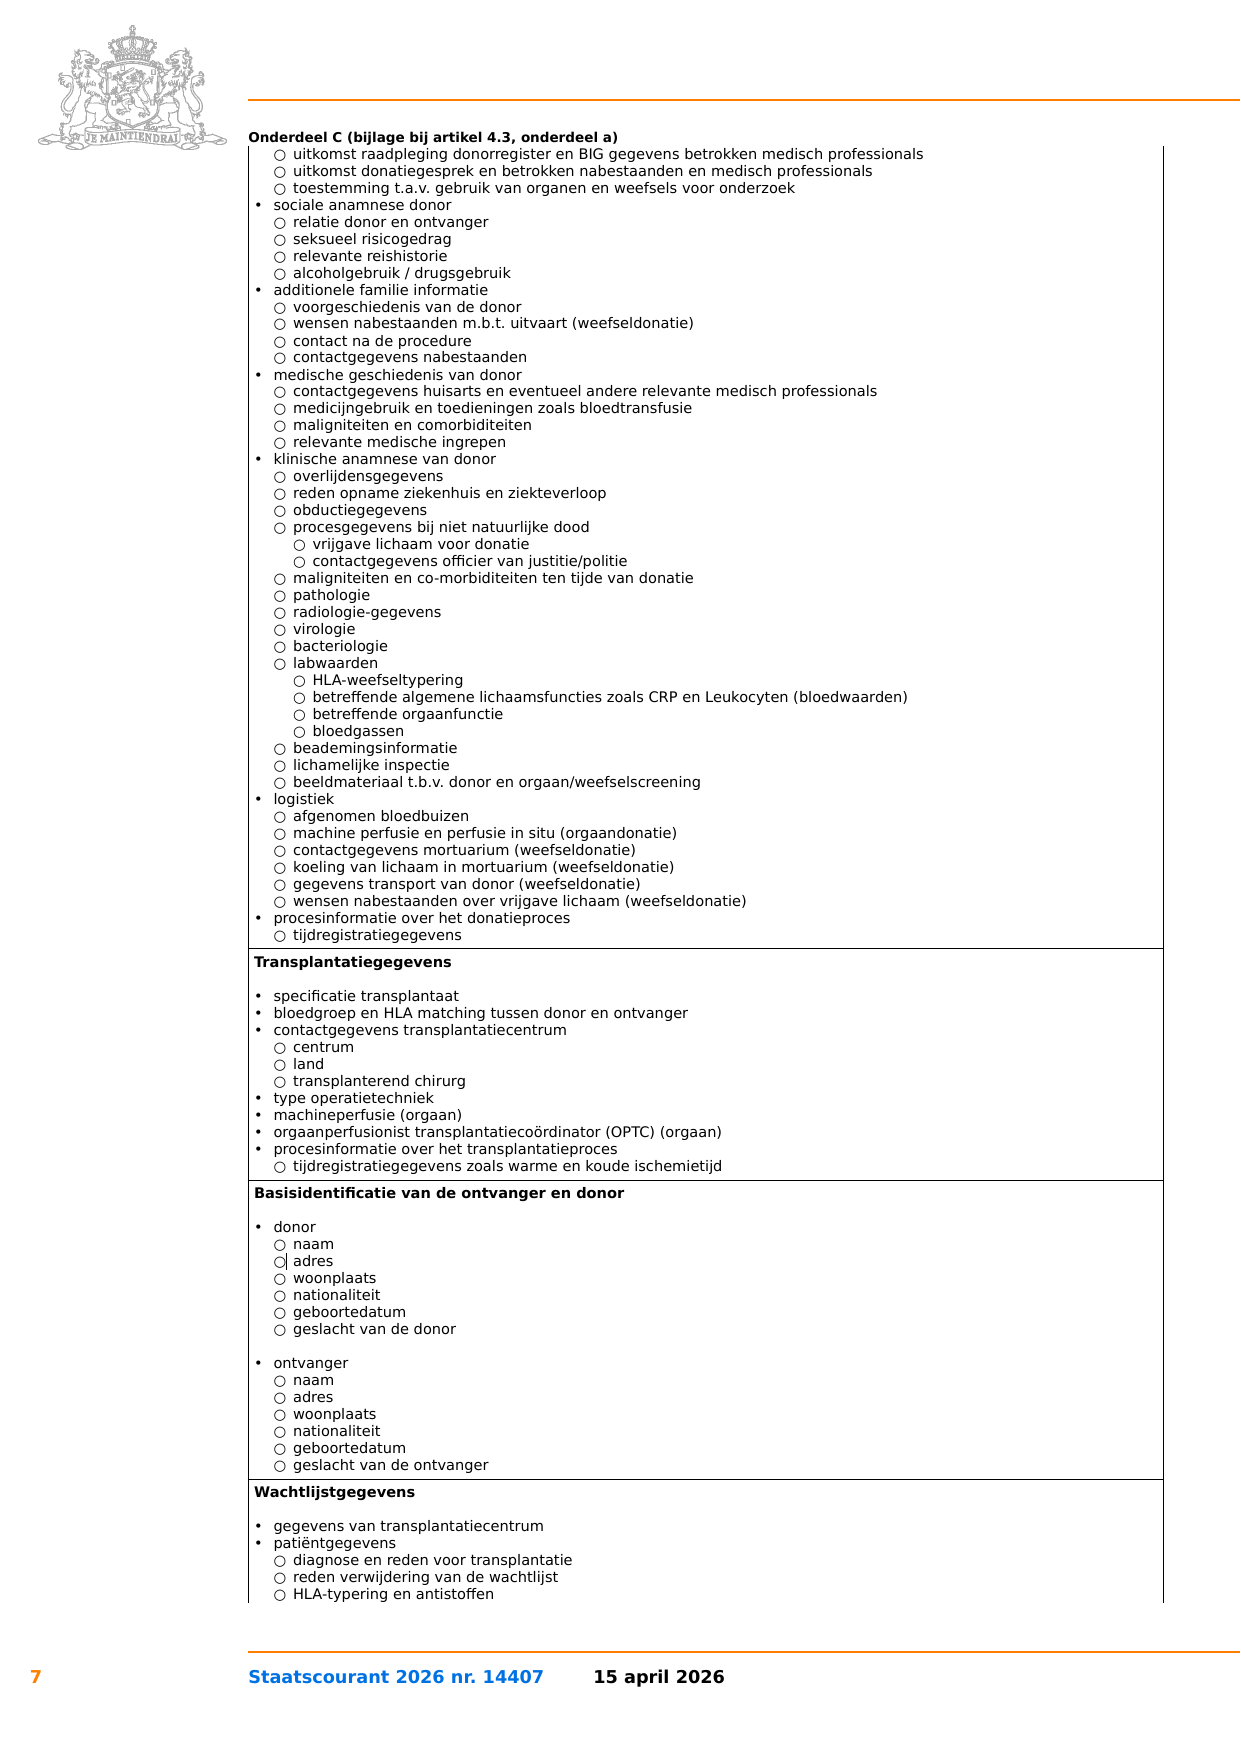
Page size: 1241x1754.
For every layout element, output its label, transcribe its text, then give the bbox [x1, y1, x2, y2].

table_cell gegevens transport van donor (weefseldonatie) [287, 876, 1163, 893]
table_cell [249, 146, 267, 163]
table_cell [249, 1287, 267, 1304]
table_cell ○ [268, 333, 287, 349]
table_cell ○ [287, 553, 306, 570]
table_cell gegevens van transplantatiecentrum [268, 1518, 1163, 1535]
table_cell [268, 536, 287, 553]
table_cell ○ [268, 1304, 287, 1321]
table_cell ○ [268, 1158, 287, 1179]
table_cell ○ [268, 468, 287, 485]
table_cell • [249, 1219, 267, 1236]
table_cell [249, 1406, 267, 1423]
table_cell procesgegevens bij niet natuurlijke dood [287, 519, 1163, 536]
table_cell [249, 231, 267, 247]
table_cell [249, 808, 267, 825]
table_cell HLA-weefseltypering [306, 672, 1163, 689]
table_cell orgaanperfusionist transplantatiecoördinator (OPTC) (orgaan) [268, 1124, 1163, 1141]
table_cell [249, 1423, 267, 1440]
table_cell ○ [268, 859, 287, 876]
table_cell ○ [268, 265, 287, 281]
table_cell • [249, 910, 267, 927]
table_cell [249, 417, 267, 434]
table_cell [249, 519, 267, 536]
table_cell ○ [268, 231, 287, 247]
table_cell maligniteiten en co-morbiditeiten ten tijde van donatie [287, 570, 1163, 587]
table_cell [249, 757, 267, 774]
table_cell obductiegegevens [287, 502, 1163, 519]
table_cell [249, 400, 267, 417]
table_cell • [249, 791, 267, 808]
table_cell [249, 536, 267, 553]
table_cell procesinformatie over het transplantatieproces [268, 1141, 1163, 1158]
table_cell • [249, 1005, 267, 1022]
table_cell alcoholgebruik / drugsgebruik [287, 265, 1163, 281]
table_cell relevante reishistorie [287, 248, 1163, 264]
table_cell [249, 706, 267, 723]
table_cell • [249, 451, 267, 468]
table_cell • [249, 197, 267, 213]
table_cell [249, 383, 267, 400]
table_cell ○ [268, 757, 287, 774]
table_cell woonplaats [287, 1406, 1163, 1423]
table_cell [268, 689, 287, 706]
table_cell uitkomst raadpleging donorregister en BIG gegevens betrokken medisch professionals [287, 146, 1163, 163]
table_cell geboortedatum [287, 1304, 1163, 1321]
table_cell ○ [268, 1569, 287, 1586]
table_cell [249, 1372, 267, 1389]
table_cell geboortedatum [287, 1440, 1163, 1457]
table_cell [249, 1457, 267, 1478]
table_cell ○ [268, 1406, 287, 1423]
table_cell • [249, 1141, 267, 1158]
table_cell klinische anamnese van donor [268, 451, 1163, 468]
table_cell ○ [268, 519, 287, 536]
table_cell [249, 621, 267, 638]
table_cell contactgegevens officier van justitie/politie [306, 553, 1163, 570]
table_cell [249, 638, 267, 655]
table_cell [268, 553, 287, 570]
table_cell ○ [268, 825, 287, 842]
table_cell relatie donor en ontvanger [287, 214, 1163, 231]
table_cell transplanterend chirurg [287, 1073, 1163, 1090]
table_cell [249, 1270, 267, 1287]
table_cell ○ [268, 1236, 287, 1253]
table_cell [249, 299, 267, 315]
table_cell naam [287, 1372, 1163, 1389]
table_cell [249, 1236, 267, 1253]
table_cell Wachtlijstgegevens [249, 1480, 1163, 1501]
table_cell ○ [268, 146, 287, 163]
table_cell [249, 1440, 267, 1457]
table_cell uitkomst donatiegesprek en betrokken nabestaanden en medisch professionals [287, 163, 1163, 179]
table_cell [249, 265, 267, 281]
table_cell wensen nabestaanden m.b.t. uitvaart (weefseldonatie) [287, 315, 1163, 332]
table_cell [249, 876, 267, 893]
table_cell [249, 1389, 267, 1406]
table_cell [249, 502, 267, 519]
table_cell toestemming t.a.v. gebruik van organen en weefsels voor onderzoek [287, 180, 1163, 197]
table_cell [249, 1321, 267, 1338]
table_cell lichamelijke inspectie [287, 757, 1163, 774]
table_cell [249, 485, 267, 502]
table_cell ○ [268, 214, 287, 231]
table_cell [249, 180, 267, 197]
table_cell ○ [268, 1056, 287, 1073]
table_cell [249, 859, 267, 876]
table_cell nationaliteit [287, 1287, 1163, 1304]
table_cell land [287, 1056, 1163, 1073]
table_cell [268, 672, 287, 689]
table_cell ○ [287, 672, 306, 689]
table_cell reden verwijdering van de wachtlijst [287, 1569, 1163, 1586]
table_cell overlijdensgegevens [287, 468, 1163, 485]
table_cell ○ [268, 808, 287, 825]
table_cell ○ [268, 315, 287, 332]
table_cell [249, 893, 267, 910]
table_cell [249, 1056, 267, 1073]
table_cell beeldmateriaal t.b.v. donor en orgaan/weefselscreening [287, 774, 1163, 791]
table_cell ○ [268, 604, 287, 621]
table_cell [249, 1202, 1163, 1219]
table_cell medicijngebruik en toedieningen zoals bloedtransfusie [287, 400, 1163, 417]
table_cell bloedgassen [306, 723, 1163, 740]
table_cell • [249, 1022, 267, 1039]
table_cell [249, 1569, 267, 1586]
table_cell contact na de procedure [287, 333, 1163, 349]
table_cell Transplantatiegegevens [249, 949, 1163, 971]
table_cell • [249, 366, 267, 383]
table_cell ○ [268, 876, 287, 893]
table_cell ○ [268, 1321, 287, 1338]
table_cell ○ [268, 1440, 287, 1457]
table_cell • [249, 1535, 267, 1552]
table_cell • [249, 281, 267, 298]
table_cell [249, 774, 267, 791]
table_cell ○ [268, 1457, 287, 1478]
table_cell [249, 655, 267, 672]
table_cell geslacht van de ontvanger [287, 1457, 1163, 1478]
table_cell ○ [268, 570, 287, 587]
table_cell donor [268, 1219, 1163, 1236]
table_cell contactgegevens mortuarium (weefseldonatie) [287, 842, 1163, 859]
table_cell ○ [268, 434, 287, 451]
table_cell [249, 1304, 267, 1321]
table_cell ○ [268, 1372, 287, 1389]
table_cell [249, 163, 267, 179]
table_cell ○ [268, 1586, 287, 1603]
table_cell betreffende orgaanfunctie [306, 706, 1163, 723]
table_cell ○ [268, 893, 287, 910]
table_cell [249, 1338, 1163, 1355]
table_cell [249, 672, 267, 689]
table_cell ○ [287, 536, 306, 553]
table_cell [268, 706, 287, 723]
table_cell ○ [287, 689, 306, 706]
table_cell ○ [268, 587, 287, 604]
table_cell [249, 587, 267, 604]
table_cell additionele familie informatie [268, 281, 1163, 298]
table_cell ○ [268, 349, 287, 366]
table_cell [249, 971, 1163, 988]
table_cell [249, 553, 267, 570]
table_cell [249, 1039, 267, 1056]
table_cell [249, 468, 267, 485]
table_cell logistiek [268, 791, 1163, 808]
table_cell ○ [268, 1039, 287, 1056]
table_cell betreffende algemene lichaamsfuncties zoals CRP en Leukocyten (bloedwaarden) [306, 689, 1163, 706]
table_cell ○ [268, 842, 287, 859]
table_cell ○ [268, 1423, 287, 1440]
table_cell • [249, 1355, 267, 1372]
table_cell [249, 315, 267, 332]
table_cell ○ [268, 655, 287, 672]
table_cell [249, 570, 267, 587]
table_cell [249, 825, 267, 842]
table_cell contactgegevens transplantatiecentrum [268, 1022, 1163, 1039]
table_cell koeling van lichaam in mortuarium (weefseldonatie) [287, 859, 1163, 876]
table_cell [249, 1158, 267, 1179]
table_cell naam adres [287, 1236, 1163, 1270]
table_cell [249, 842, 267, 859]
table_cell [249, 1552, 267, 1569]
table_cell ○ [268, 927, 287, 948]
table_cell centrum [287, 1039, 1163, 1056]
table_cell • [249, 988, 267, 1005]
table_cell • [249, 1124, 267, 1141]
table_cell contactgegevens huisarts en eventueel andere relevante medisch professionals [287, 383, 1163, 400]
table_cell nationaliteit [287, 1423, 1163, 1440]
table_cell ○ [268, 383, 287, 400]
table_cell wensen nabestaanden over vrijgave lichaam (weefseldonatie) [287, 893, 1163, 910]
table_cell type operatietechniek [268, 1090, 1163, 1107]
table_cell ○ [268, 417, 287, 434]
table_cell contactgegevens nabestaanden [287, 349, 1163, 366]
table_cell HLA-typering en antistoffen [287, 1586, 1163, 1603]
table_cell relevante medische ingrepen [287, 434, 1163, 451]
table_cell bacteriologie [287, 638, 1163, 655]
table_cell ○ [268, 740, 287, 757]
table_cell ○ [287, 723, 306, 740]
table_cell pathologie [287, 587, 1163, 604]
table_cell [249, 927, 267, 948]
table_header Onderdeel C (bijlage bij artikel 4.3, onderdeel a) [248, 130, 1163, 146]
table_cell [249, 1501, 1163, 1518]
table_cell [249, 349, 267, 366]
table_cell ○ [268, 502, 287, 519]
table_cell • [249, 1090, 267, 1107]
table_cell [249, 214, 267, 231]
table_cell [249, 1586, 267, 1603]
table_cell maligniteiten en comorbiditeiten [287, 417, 1163, 434]
table_cell ○ [268, 1552, 287, 1569]
table_cell [249, 248, 267, 264]
table_cell Basisidentificatie van de ontvanger en donor [249, 1181, 1163, 1202]
table_cell bloedgroep en HLA matching tussen donor en ontvanger [268, 1005, 1163, 1022]
table_cell ○ [268, 400, 287, 417]
table_cell sociale anamnese donor [268, 197, 1163, 213]
table_cell seksueel risicogedrag [287, 231, 1163, 247]
table_cell radiologie-gegevens [287, 604, 1163, 621]
table_cell ○ [268, 1287, 287, 1304]
table_cell virologie [287, 621, 1163, 638]
table_cell ○ [287, 706, 306, 723]
table_cell [268, 723, 287, 740]
table_cell [249, 740, 267, 757]
table_cell voorgeschiedenis van de donor [287, 299, 1163, 315]
table_cell procesinformatie over het donatieproces [268, 910, 1163, 927]
table_cell medische geschiedenis van donor [268, 366, 1163, 383]
table_cell tijdregistratiegegevens zoals warme en koude ischemietijd [287, 1158, 1163, 1179]
table_cell [249, 689, 267, 706]
table_cell [249, 723, 267, 740]
table_cell ○ [268, 1389, 287, 1406]
table_cell beademingsinformatie [287, 740, 1163, 757]
picture [38, 25, 227, 150]
table_cell • [249, 1107, 267, 1124]
table_cell ○ [268, 248, 287, 264]
table_cell reden opname ziekenhuis en ziekteverloop [287, 485, 1163, 502]
table_cell ○ [268, 163, 287, 179]
table_cell ○ [268, 1253, 286, 1270]
table_cell ontvanger [268, 1355, 1163, 1372]
table_cell ○ [268, 638, 287, 655]
table_cell [249, 333, 267, 349]
table_cell ○ [268, 621, 287, 638]
table_cell specificatie transplantaat [268, 988, 1163, 1005]
table_cell ○ [268, 1270, 287, 1287]
table_cell [249, 604, 267, 621]
table_cell labwaarden [287, 655, 1163, 672]
table_cell machine perfusie en perfusie in situ (orgaandonatie) [287, 825, 1163, 842]
table_cell ○ [268, 180, 287, 197]
table_cell afgenomen bloedbuizen [287, 808, 1163, 825]
table_cell woonplaats [287, 1270, 1163, 1287]
table_cell machineperfusie (orgaan) [268, 1107, 1163, 1124]
table_cell [249, 1073, 267, 1090]
table_cell ○ [268, 299, 287, 315]
table_cell vrijgave lichaam voor donatie [306, 536, 1163, 553]
table_cell tijdregistratiegegevens [287, 927, 1163, 948]
table_cell diagnose en reden voor transplantatie [287, 1552, 1163, 1569]
table_cell • [249, 1518, 267, 1535]
table_cell geslacht van de donor [287, 1321, 1163, 1338]
table_cell adres [287, 1389, 1163, 1406]
table_cell ○ [268, 774, 287, 791]
table_cell [249, 1253, 267, 1270]
table_cell patiëntgegevens [268, 1535, 1163, 1552]
table_cell [249, 434, 267, 451]
table_cell ○ [268, 485, 287, 502]
table_cell ○ [268, 1073, 287, 1090]
